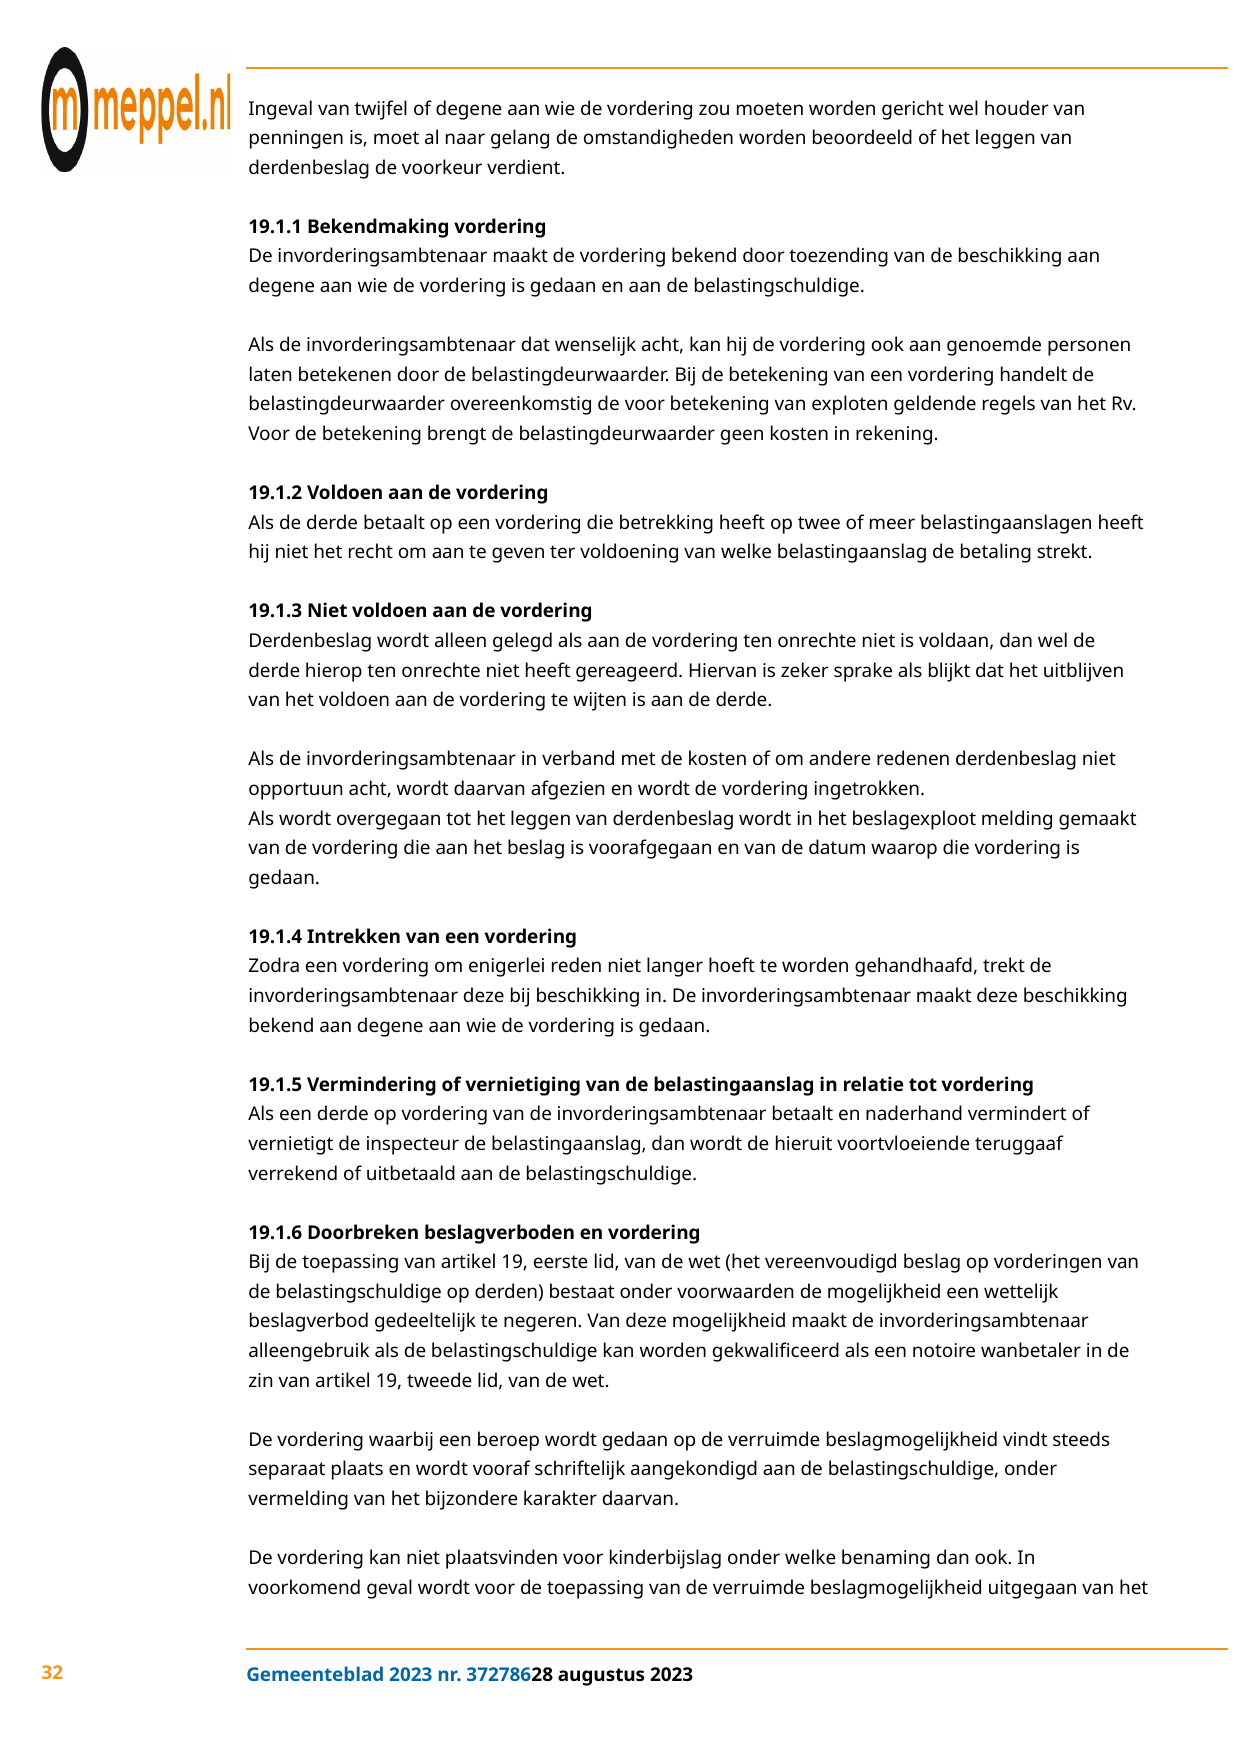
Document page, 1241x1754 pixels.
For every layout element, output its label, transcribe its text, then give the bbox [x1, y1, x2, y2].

text 19.1.2 Voldoen aan de vordering [248, 479, 1152, 505]
text 19.1.4 Intrekken van een vordering [248, 923, 1152, 949]
text De invorderingsambtenaar maakt de vordering bekend door toezending van de beschikking aan degene aan wie de vordering is gedaan en aan de belastingschuldige. [248, 243, 1152, 298]
text Derdenbeslag wordt alleen gelegd als aan de vordering ten onrechte niet is voldaan, dan wel de derde hierop ten onrechte niet heeft gereageerd. Hiervan is zeker sprake als blijkt dat het uitblijven van het voldoen aan de vordering te wijten is aan de derde. [248, 627, 1152, 712]
text Als wordt overgegaan tot het leggen van derdenbeslag wordt in het beslagexploot melding gemaakt van de vordering die aan het beslag is voorafgegaan en van de datum waarop die vordering is gedaan. [248, 805, 1152, 890]
text Als een derde op vordering van de invorderingsambtenaar betaalt en naderhand vermindert of vernietigt de inspecteur de belastingaanslag, dan wordt de hieruit voortvloeiende teruggaaf verrekend of uitbetaald aan de belastingschuldige. [248, 1101, 1152, 1186]
text Bij de toepassing van artikel 19, eerste lid, van de wet (het vereenvoudigd beslag op vorderingen van de belastingschuldige op derden) bestaat onder voorwaarden de mogelijkheid een wettelijk beslagverbod gedeeltelijk te negeren. Van deze mogelijkheid maakt de invorderingsambtenaar alleengebruik als de belastingschuldige kan worden gekwalificeerd als een notoire wanbetaler in de zin van artikel 19, tweede lid, van de wet. [248, 1248, 1152, 1393]
text Ingeval van twijfel of degene aan wie de vordering zou moeten worden gericht wel houder van penningen is, moet al naar gelang de omstandigheden worden beoordeeld of het leggen van derdenbeslag de voorkeur verdient. [248, 95, 1152, 180]
text Zodra een vordering om enigerlei reden niet langer hoeft te worden gehandhaafd, trekt de invorderingsambtenaar deze bij beschikking in. De invorderingsambtenaar maakt deze beschikking bekend aan degene aan wie de vordering is gedaan. [248, 953, 1152, 1038]
text 19.1.5 Vermindering of vernietiging van de belastingaanslag in relatie tot vordering [248, 1071, 1152, 1097]
text Als de invorderingsambtenaar in verband met de kosten of om andere redenen derdenbeslag niet opportuun acht, wordt daarvan afgezien en wordt de vordering ingetrokken. [248, 746, 1152, 801]
text De vordering waarbij een beroep wordt gedaan op de verruimde beslagmogelijkheid vindt steeds separaat plaats en wordt vooraf schriftelijk aangekondigd aan de belastingschuldige, onder vermelding van het bijzondere karakter daarvan. [248, 1426, 1152, 1511]
text Als de derde betaalt op een vordering die betrekking heeft op twee of meer belastingaanslagen heeft hij niet het recht om aan te geven ter voldoening van welke belastingaanslag de betaling strekt. [248, 509, 1152, 564]
picture [41, 47, 231, 172]
text 19.1.3 Niet voldoen aan de vordering [248, 598, 1152, 623]
text Als de invorderingsambtenaar dat wenselijk acht, kan hij de vordering ook aan genoemde personen laten betekenen door de belastingdeurwaarder. Bij de betekening van een vordering handelt de belastingdeurwaarder overeenkomstig de voor betekening van exploten geldende regels van het Rv. Voor de betekening brengt de belastingdeurwaarder geen kosten in rekening. [248, 331, 1152, 446]
text 19.1.6 Doorbreken beslagverboden en vordering [248, 1219, 1152, 1245]
text De vordering kan niet plaatsvinden voor kinderbijslag onder welke benaming dan ook. In voorkomend geval wordt voor de toepassing van de verruimde beslagmogelijkheid uitgegaan van het [248, 1544, 1152, 1600]
text 19.1.1 Bekendmaking vordering [248, 213, 1152, 239]
